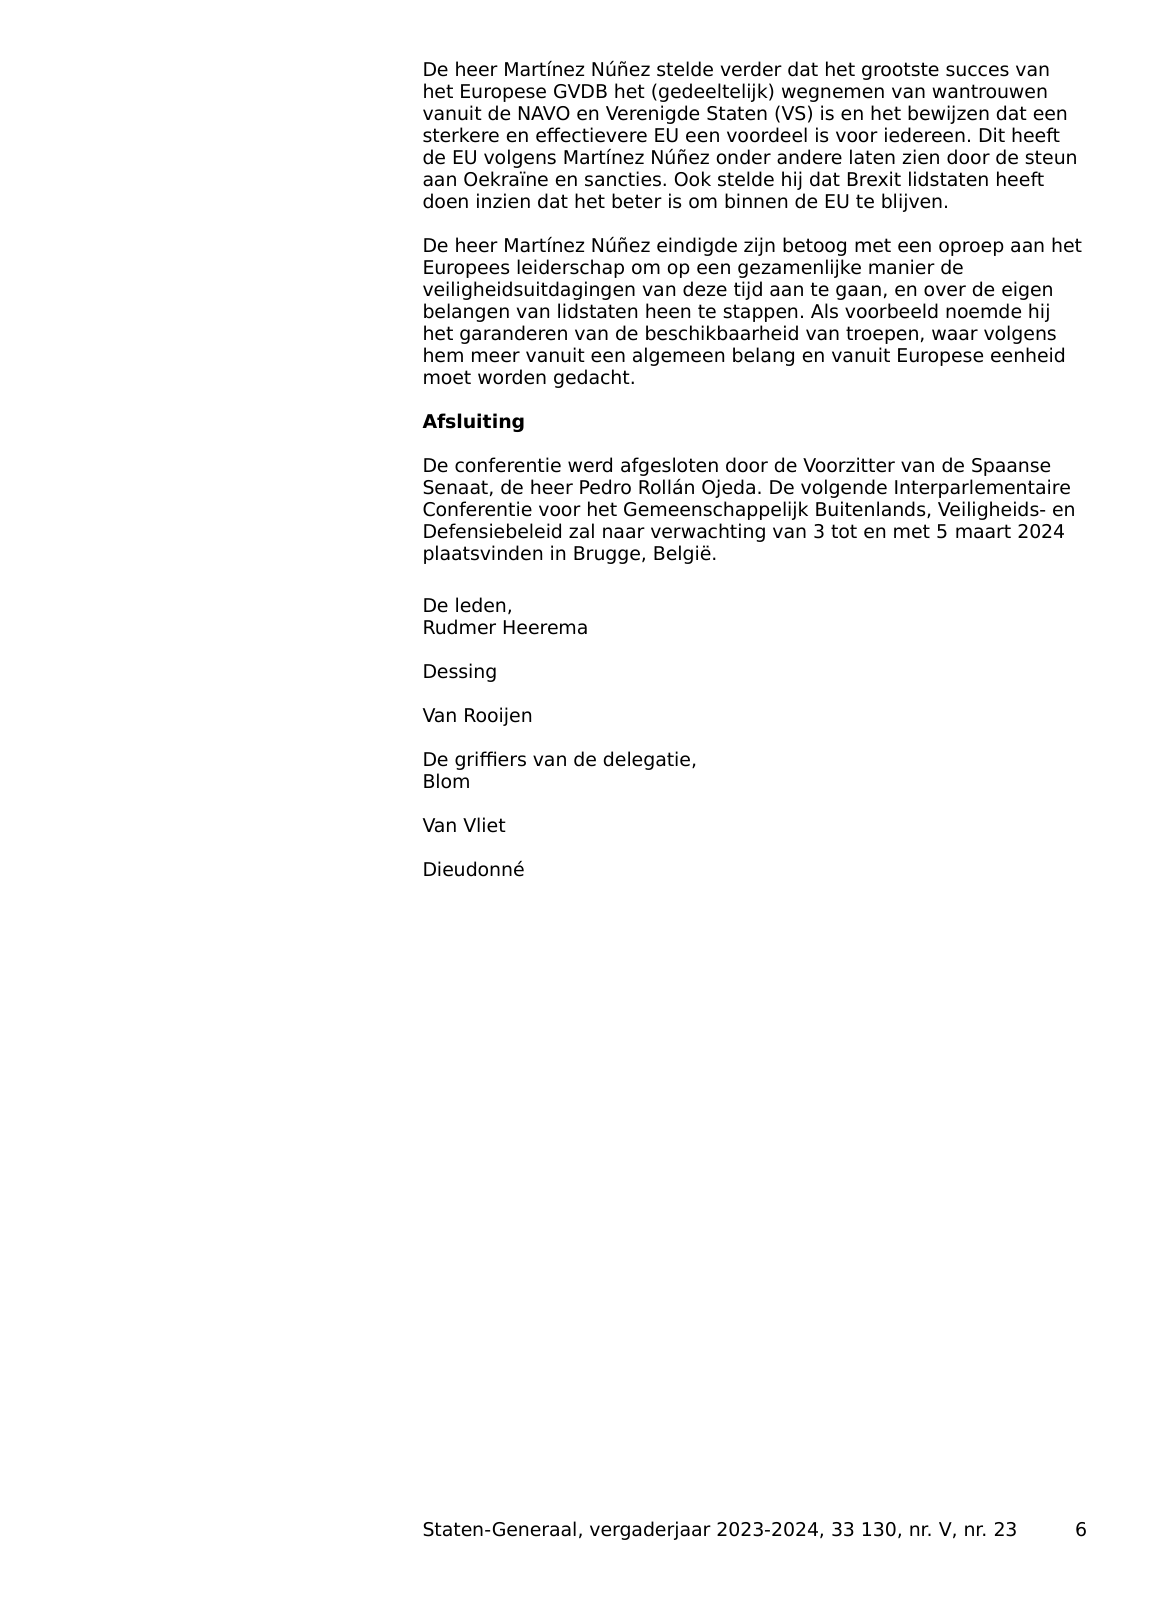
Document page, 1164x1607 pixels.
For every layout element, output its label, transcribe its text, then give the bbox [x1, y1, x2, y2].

text De heer Martínez Núñez eindigde zijn betoog met een oproep aan het Europees leiderschap om op een gezamenlijke manier de veiligheidsuitdagingen van deze tijd aan te gaan, en over de eigen belangen van lidstaten heen te stappen. Als voorbeeld noemde hij het garanderen van de beschikbaarheid van troepen, waar volgens hem meer vanuit een algemeen belang en vanuit Europese eenheid moet worden gedacht. [422, 235, 1087, 389]
subtitle Afsluiting [422, 411, 1087, 433]
text De griffiers van de delegatie, Blom Van Vliet Dieudonné [422, 749, 1087, 881]
text De heer Martínez Núñez stelde verder dat het grootste succes van het Europese GVDB het (gedeeltelijk) wegnemen van wantrouwen vanuit de NAVO en Verenigde Staten (VS) is en het bewijzen dat een sterkere en effectievere EU een voordeel is voor iedereen. Dit heeft de EU volgens Martínez Núñez onder andere laten zien door de steun aan Oekraïne en sancties. Ook stelde hij dat Brexit lidstaten heeft doen inzien dat het beter is om binnen de EU te blijven. [422, 59, 1087, 213]
text De conferentie werd afgesloten door de Voorzitter van de Spaanse Senaat, de heer Pedro Rollán Ojeda. De volgende Interparlementaire Conferentie voor het Gemeenschappelijk Buitenlands, Veiligheids- en Defensiebeleid zal naar verwachting van 3 tot en met 5 maart 2024 plaatsvinden in Brugge, België. [422, 455, 1087, 565]
text De leden, Rudmer Heerema Dessing Van Rooijen [422, 595, 1087, 727]
